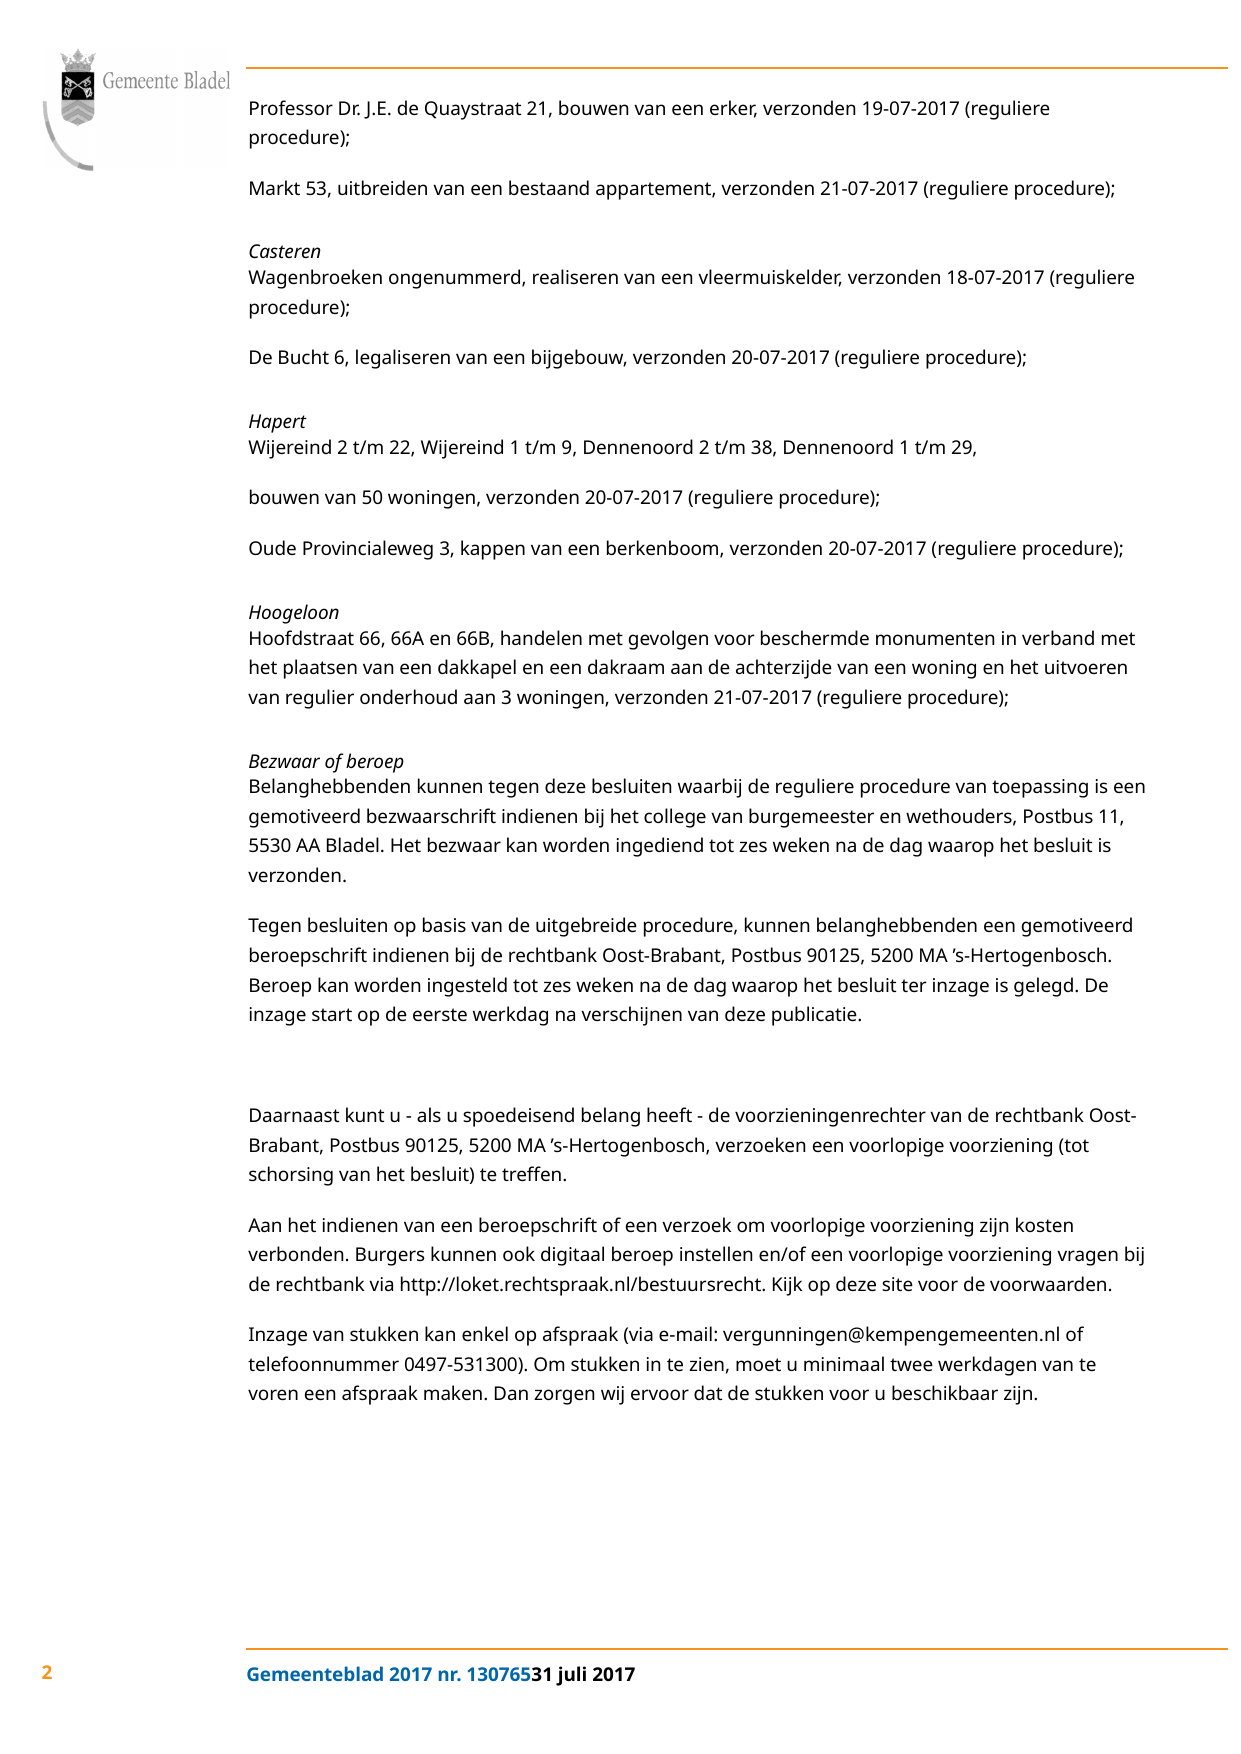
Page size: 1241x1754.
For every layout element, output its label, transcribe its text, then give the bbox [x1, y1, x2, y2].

text De Bucht 6, legaliseren van een bijgebouw, verzonden 20-07-2017 (reguliere procedure); [248, 344, 1152, 370]
text Wijereind 2 t/m 22, Wijereind 1 t/m 9, Dennenoord 2 t/m 38, Dennenoord 1 t/m 29, [248, 434, 1152, 460]
picture [41, 47, 231, 172]
text Bezwaar of beroep [248, 748, 1152, 773]
text Belanghebbenden kunnen tegen deze besluiten waarbij de reguliere procedure van toepassing is een gemotiveerd bezwaarschrift indienen bij het college van burgemeester en wethouders, Postbus 11, 5530 AA Bladel. Het bezwaar kan worden ingediend tot zes weken na de dag waarop het besluit is verzonden. [248, 773, 1152, 888]
text Hoogeloon [248, 599, 1152, 625]
text Daarnaast kunt u - als u spoedeisend belang heeft - de voorzieningenrechter van de rechtbank Oost-Brabant, Postbus 90125, 5200 MA ’s-Hertogenbosch, verzoeken een voorlopige voorziening (tot schorsing van het besluit) te treffen. [248, 1102, 1152, 1187]
text bouwen van 50 woningen, verzonden 20-07-2017 (reguliere procedure); [248, 484, 1152, 510]
text Inzage van stukken kan enkel op afspraak (via e-mail: vergunningen@kempengemeenten.nl of telefoonnummer 0497-531300). Om stukken in te zien, moet u minimaal twee werkdagen van te voren een afspraak maken. Dan zorgen wij ervoor dat de stukken voor u beschikbaar zijn. [248, 1321, 1152, 1406]
text Hoofdstraat 66, 66A en 66B, handelen met gevolgen voor beschermde monumenten in verband met het plaatsen van een dakkapel en een dakraam aan de achterzijde van een woning en het uitvoeren van regulier onderhoud aan 3 woningen, verzonden 21-07-2017 (reguliere procedure); [248, 625, 1152, 709]
text Aan het indienen van een beroepschrift of een verzoek om voorlopige voorziening zijn kosten verbonden. Burgers kunnen ook digitaal beroep instellen en/of een voorlopige voorziening vragen bij de rechtbank via http://loket.rechtspraak.nl/bestuursrecht. Kijk op deze site voor de voorwaarden. [248, 1212, 1152, 1297]
text Markt 53, uitbreiden van een bestaand appartement, verzonden 21-07-2017 (reguliere procedure); [248, 175, 1152, 201]
text Professor Dr. J.E. de Quaystraat 21, bouwen van een erker, verzonden 19-07-2017 (reguliere procedure); [248, 95, 1152, 150]
text Tegen besluiten op basis van de uitgebreide procedure, kunnen belanghebbenden een gemotiveerd beroepschrift indienen bij de rechtbank Oost-Brabant, Postbus 90125, 5200 MA ’s-Hertogenbosch. Beroep kan worden ingesteld tot zes weken na de dag waarop het besluit ter inzage is gelegd. De inzage start op de eerste werkdag na verschijnen van deze publicatie. [248, 913, 1152, 1027]
text Hapert [248, 408, 1152, 434]
text Oude Provincialeweg 3, kappen van een berkenboom, verzonden 20-07-2017 (reguliere procedure); [248, 535, 1152, 561]
text Casteren [248, 239, 1152, 264]
text Wagenbroeken ongenummerd, realiseren van een vleermuiskelder, verzonden 18-07-2017 (reguliere procedure); [248, 264, 1152, 320]
